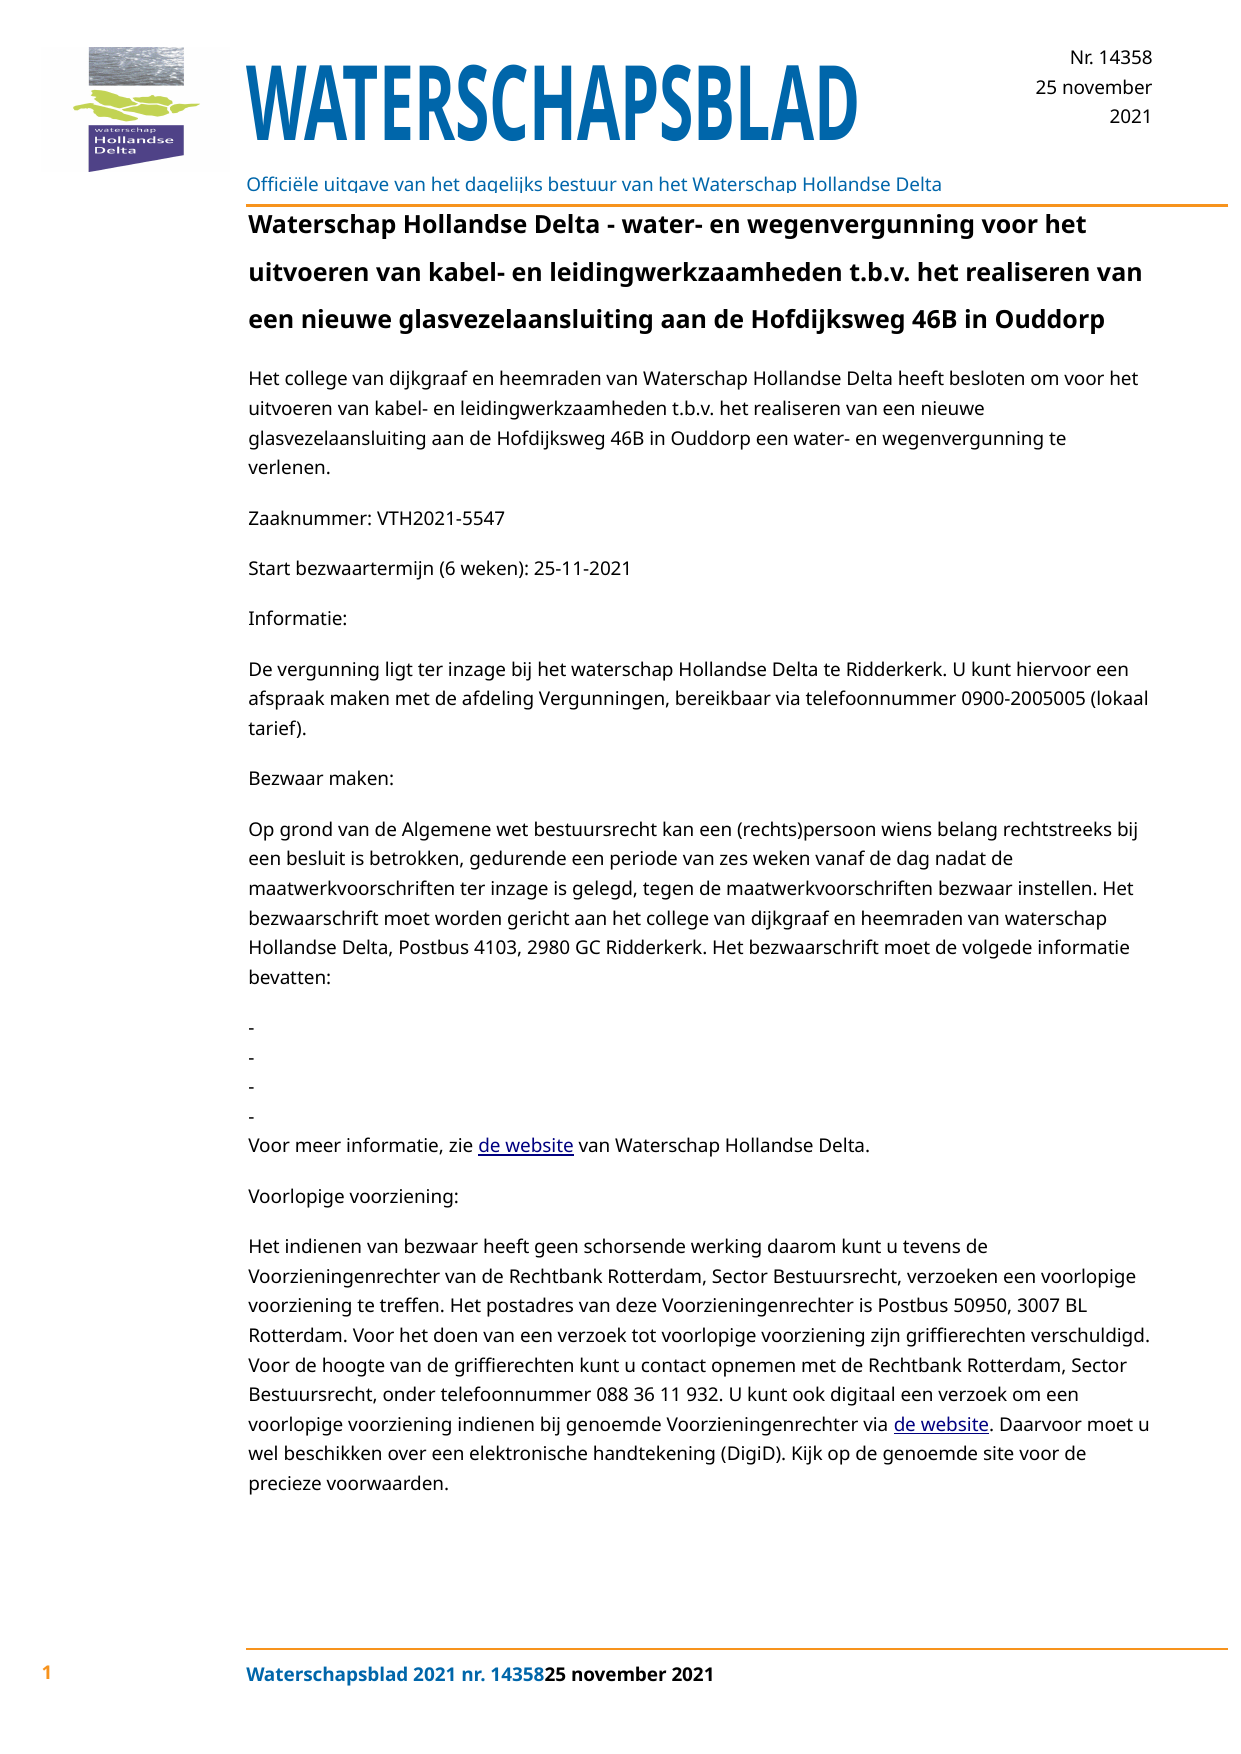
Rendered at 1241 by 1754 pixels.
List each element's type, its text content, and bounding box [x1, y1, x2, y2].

text Voorlopige voorziening: [248, 1183, 1152, 1209]
text Start bezwaartermijn (6 weken): 25-11-2021 [248, 555, 1152, 581]
picture [41, 47, 231, 172]
text Informatie: [248, 606, 1152, 631]
text Voor meer informatie, zie de website van Waterschap Hollandse Delta. [248, 1133, 1152, 1158]
text Zaaknummer: VTH2021-5547 [248, 505, 1152, 530]
text Op grond van de Algemene wet bestuursrecht kan een (rechts)persoon wiens belang rechtstreeks bij een besluit is betrokken, gedurende een periode van zes weken vanaf de dag nadat de maatwerkvoorschriften ter inzage is gelegd, tegen de maatwerkvoorschriften bezwaar instellen. Het bezwaarschrift moet worden gericht aan het college van dijkgraaf en heemraden van waterschap Hollandse Delta, Postbus 4103, 2980 GC Ridderkerk. Het bezwaarschrift moet de volgede informatie bevatten: [248, 816, 1152, 989]
text Bezwaar maken: [248, 766, 1152, 791]
text Het college van dijkgraaf en heemraden van Waterschap Hollandse Delta heeft besloten om voor het uitvoeren van kabel- en leidingwerkzaamheden t.b.v. het realiseren van een nieuwe glasvezelaansluiting aan de Hofdijksweg 46B in Ouddorp een water- en wegenvergunning te verlenen. [248, 366, 1152, 480]
text Het indienen van bezwaar heeft geen schorsende werking daarom kunt u tevens de Voorzieningenrechter van de Rechtbank Rotterdam, Sector Bestuursrecht, verzoeken een voorlopige voorziening te treffen. Het postadres van deze Voorzieningenrechter is Postbus 50950, 3007 BL Rotterdam. Voor het doen van een verzoek tot voorlopige voorziening zijn griffierechten verschuldigd. Voor de hoogte van de griffierechten kunt u contact opnemen met de Rechtbank Rotterdam, Sector Bestuursrecht, onder telefoonnummer 088 36 11 932. U kunt ook digitaal een verzoek om een voorlopige voorziening indienen bij genoemde Voorzieningenrechter via de website. Daarvoor moet u wel beschikken over een elektronische handtekening (DigiD). Kijk op de genoemde site voor de precieze voorwaarden. [248, 1233, 1152, 1496]
text De vergunning ligt ter inzage bij het waterschap Hollandse Delta te Ridderkerk. U kunt hiervoor een afspraak maken met de afdeling Vergunningen, bereikbaar via telefoonnummer 0900-2005005 (lokaal tarief). [248, 656, 1152, 741]
text Waterschap Hollandse Delta - water- en wegenvergunning voor het uitvoeren van kabel- en leidingwerkzaamheden t.b.v. het realiseren van een nieuwe glasvezelaansluiting aan de Hofdijksweg 46B in Ouddorp [248, 207, 1152, 336]
